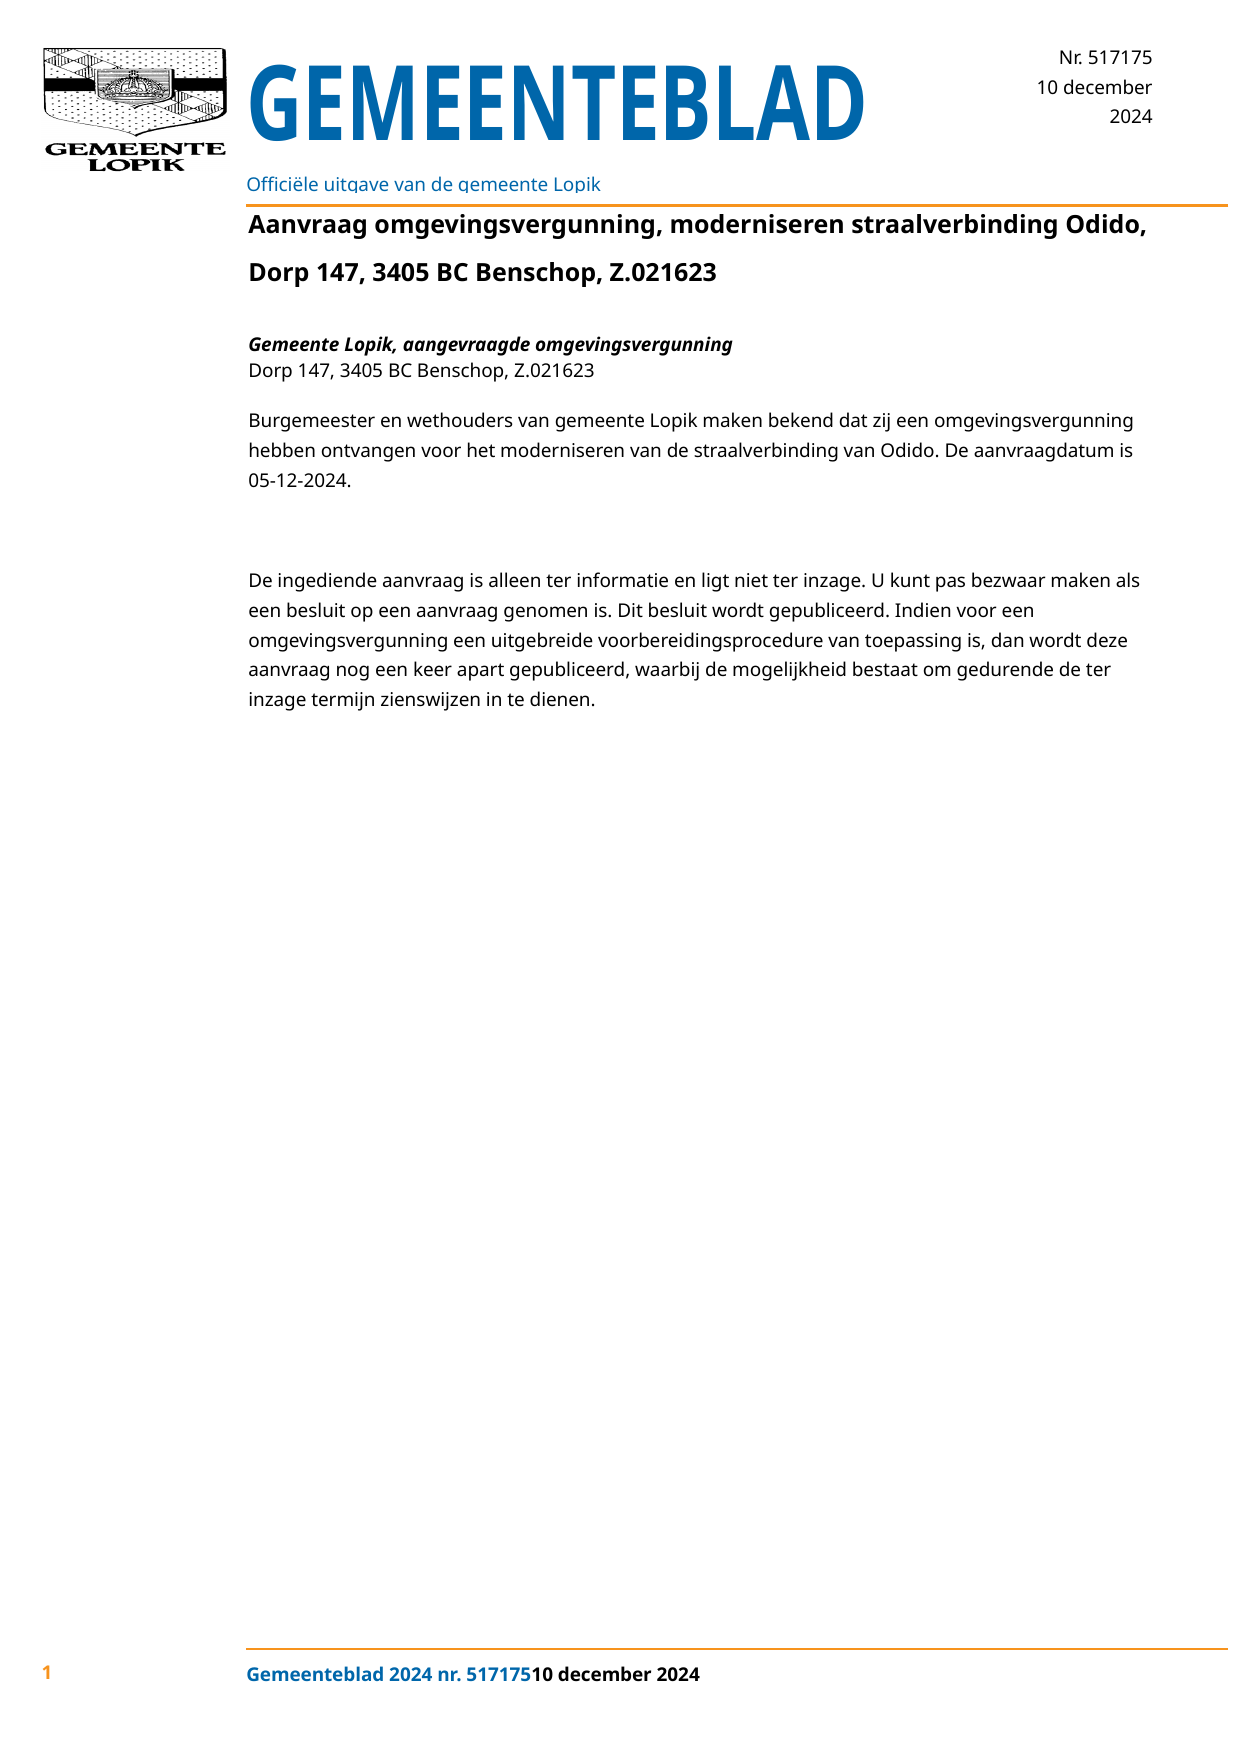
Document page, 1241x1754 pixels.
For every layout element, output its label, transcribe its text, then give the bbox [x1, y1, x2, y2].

text Burgemeester en wethouders van gemeente Lopik maken bekend dat zij een omgevingsvergunning hebben ontvangen voor het moderniseren van de straalverbinding van Odido. De aanvraagdatum is 05-12-2024. [248, 408, 1152, 492]
text Gemeente Lopik, aangevraagde omgevingsvergunning [248, 331, 1152, 357]
text De ingediende aanvraag is alleen ter informatie en ligt niet ter inzage. U kunt pas bezwaar maken als een besluit op een aanvraag genomen is. Dit besluit wordt gepubliceerd. Indien voor een omgevingsvergunning een uitgebreide voorbereidingsprocedure van toepassing is, dan wordt deze aanvraag nog een keer apart gepubliceerd, waarbij de mogelijkheid bestaat om gedurende de ter inzage termijn zienswijzen in te dienen. [248, 568, 1152, 712]
picture [41, 47, 231, 172]
text Aanvraag omgevingsvergunning, moderniseren straalverbinding Odido, Dorp 147, 3405 BC Benschop, Z.021623 [248, 207, 1152, 288]
text Dorp 147, 3405 BC Benschop, Z.021623 [248, 357, 1152, 383]
